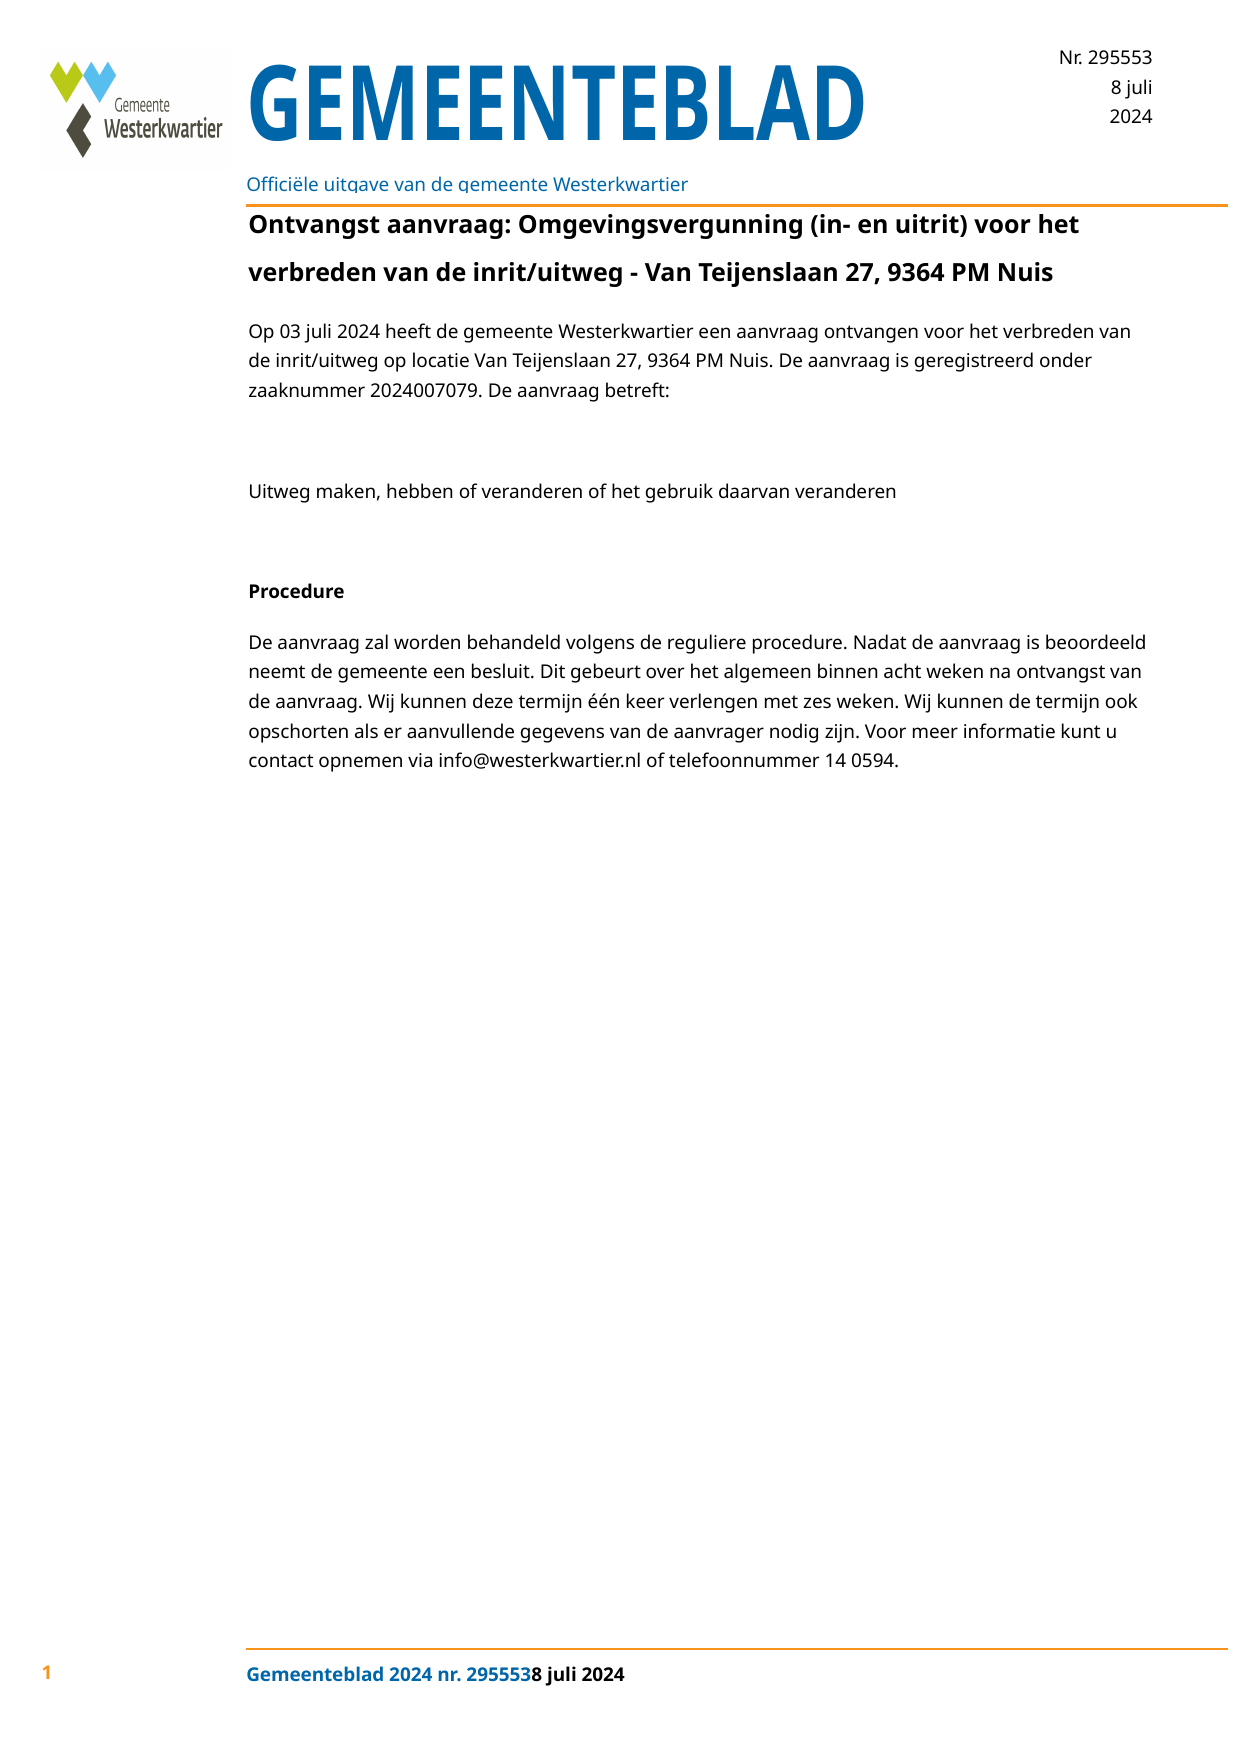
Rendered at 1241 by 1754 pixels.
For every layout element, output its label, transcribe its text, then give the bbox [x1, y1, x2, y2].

picture [41, 47, 231, 172]
text De aanvraag zal worden behandeld volgens de reguliere procedure. Nadat de aanvraag is beoordeeld neemt de gemeente een besluit. Dit gebeurt over het algemeen binnen acht weken na ontvangst van de aanvraag. Wij kunnen deze termijn één keer verlengen met zes weken. Wij kunnen de termijn ook opschorten als er aanvullende gegevens van de aanvrager nodig zijn. Voor meer informatie kunt u contact opnemen via info@westerkwartier.nl of telefoonnummer 14 0594. [248, 629, 1152, 773]
text Uitweg maken, hebben of veranderen of het gebruik daarvan veranderen [248, 478, 1152, 504]
text Procedure [248, 579, 1152, 604]
text Op 03 juli 2024 heeft de gemeente Westerkwartier een aanvraag ontvangen voor het verbreden van de inrit/uitweg op locatie Van Teijenslaan 27, 9364 PM Nuis. De aanvraag is geregistreerd onder zaaknummer 2024007079. De aanvraag betreft: [248, 318, 1152, 403]
text Ontvangst aanvraag: Omgevingsvergunning (in- en uitrit) voor het verbreden van de inrit/uitweg - Van Teijenslaan 27, 9364 PM Nuis [248, 207, 1152, 288]
